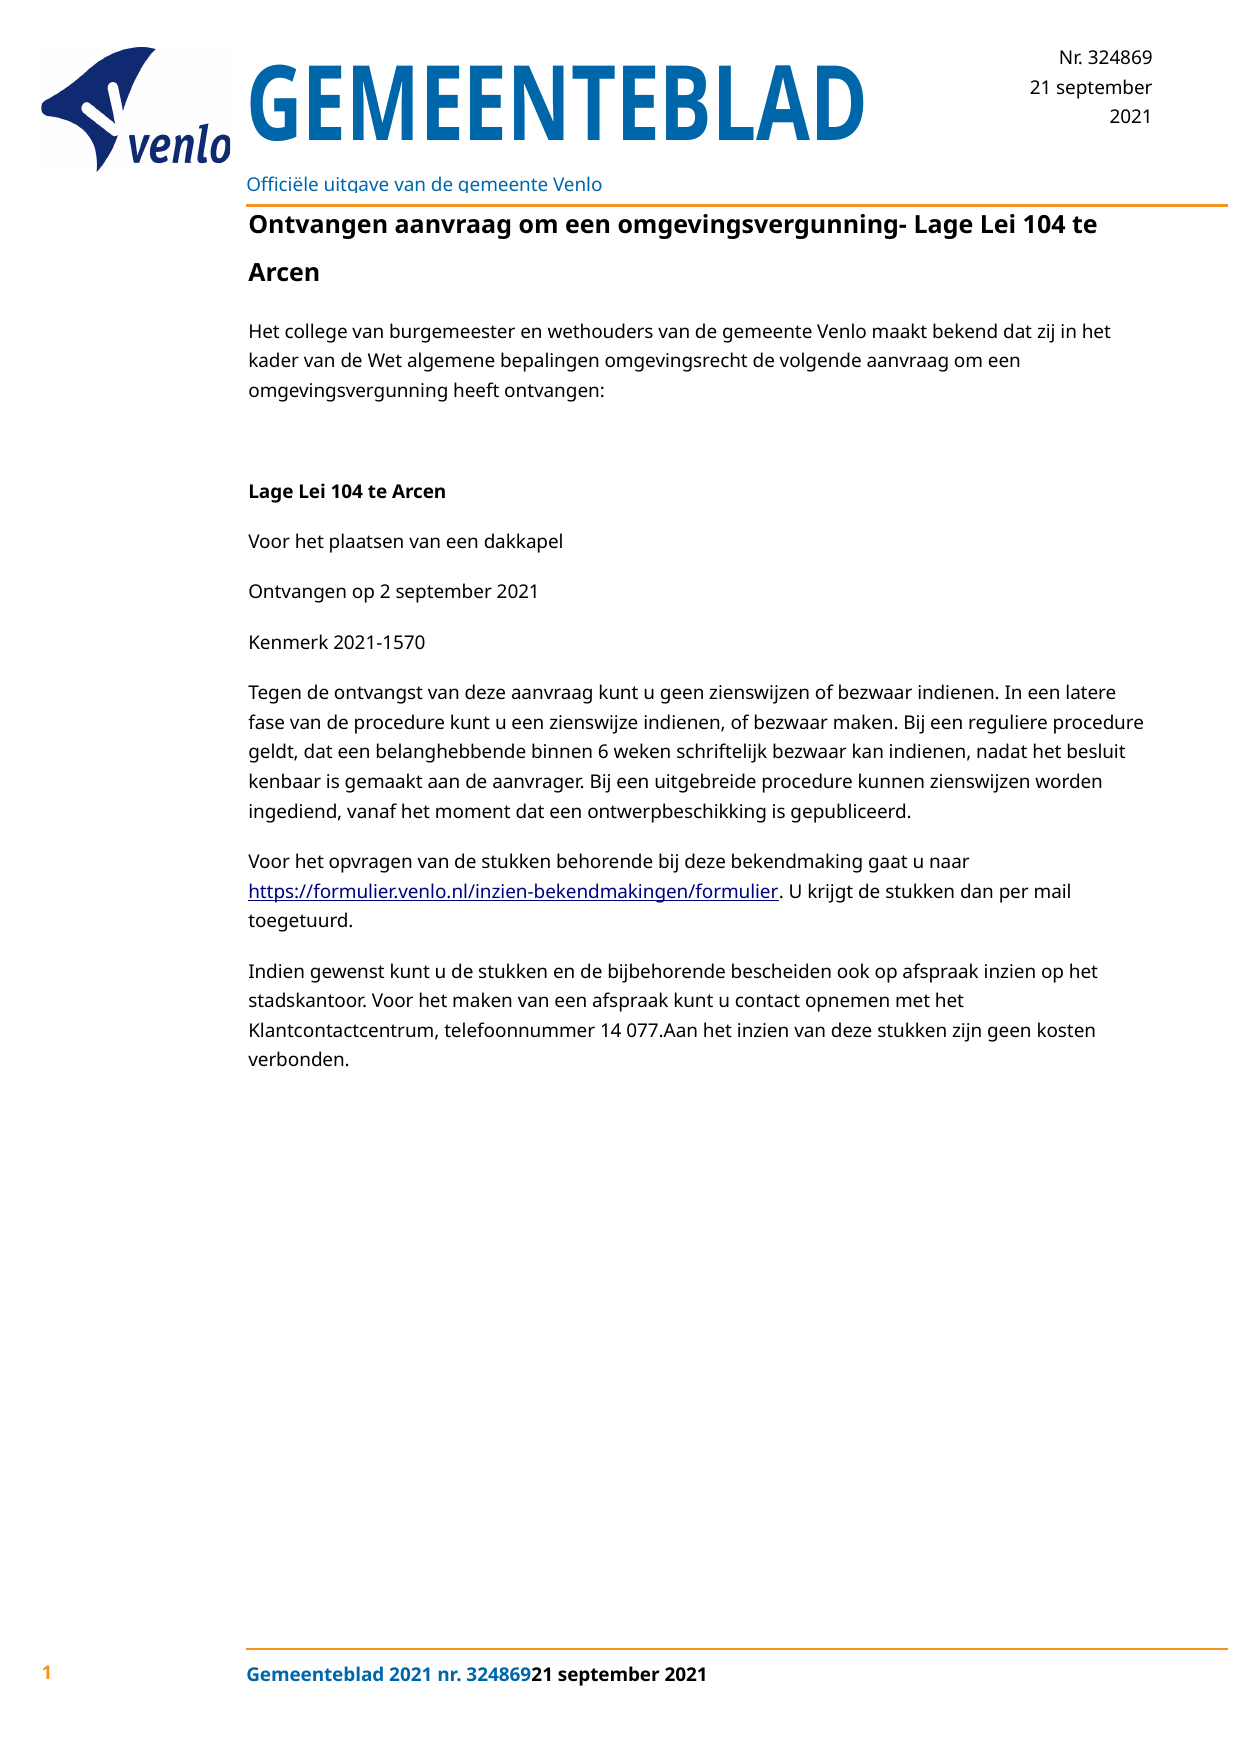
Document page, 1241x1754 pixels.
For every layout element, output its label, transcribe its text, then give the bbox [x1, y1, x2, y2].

text Tegen de ontvangst van deze aanvraag kunt u geen zienswijzen of bezwaar indienen. In een latere fase van de procedure kunt u een zienswijze indienen, of bezwaar maken. Bij een reguliere procedure geldt, dat een belanghebbende binnen 6 weken schriftelijk bezwaar kan indienen, nadat het besluit kenbaar is gemaakt aan de aanvrager. Bij een uitgebreide procedure kunnen zienswijzen worden ingediend, vanaf het moment dat een ontwerpbeschikking is gepubliceerd. [248, 679, 1152, 824]
text Het college van burgemeester en wethouders van de gemeente Venlo maakt bekend dat zij in het kader van de Wet algemene bepalingen omgevingsrecht de volgende aanvraag om een omgevingsvergunning heeft ontvangen: [248, 318, 1152, 403]
text Lage Lei 104 te Arcen [248, 478, 1152, 504]
text Voor het opvragen van de stukken behorende bij deze bekendmaking gaat u naar https://formulier.venlo.nl/inzien-bekendmakingen/formulier. U krijgt de stukken dan per mail toegetuurd. [248, 848, 1152, 933]
text Ontvangen aanvraag om een omgevingsvergunning- Lage Lei 104 te Arcen [248, 207, 1152, 288]
text Ontvangen op 2 september 2021 [248, 579, 1152, 604]
text Voor het plaatsen van een dakkapel [248, 528, 1152, 554]
picture [41, 47, 231, 172]
text Kenmerk 2021-1570 [248, 629, 1152, 655]
text Indien gewenst kunt u de stukken en de bijbehorende bescheiden ook op afspraak inzien op het stadskantoor. Voor het maken van een afspraak kunt u contact opnemen met het Klantcontactcentrum, telefoonnummer 14 077.Aan het inzien van deze stukken zijn geen kosten verbonden. [248, 958, 1152, 1072]
